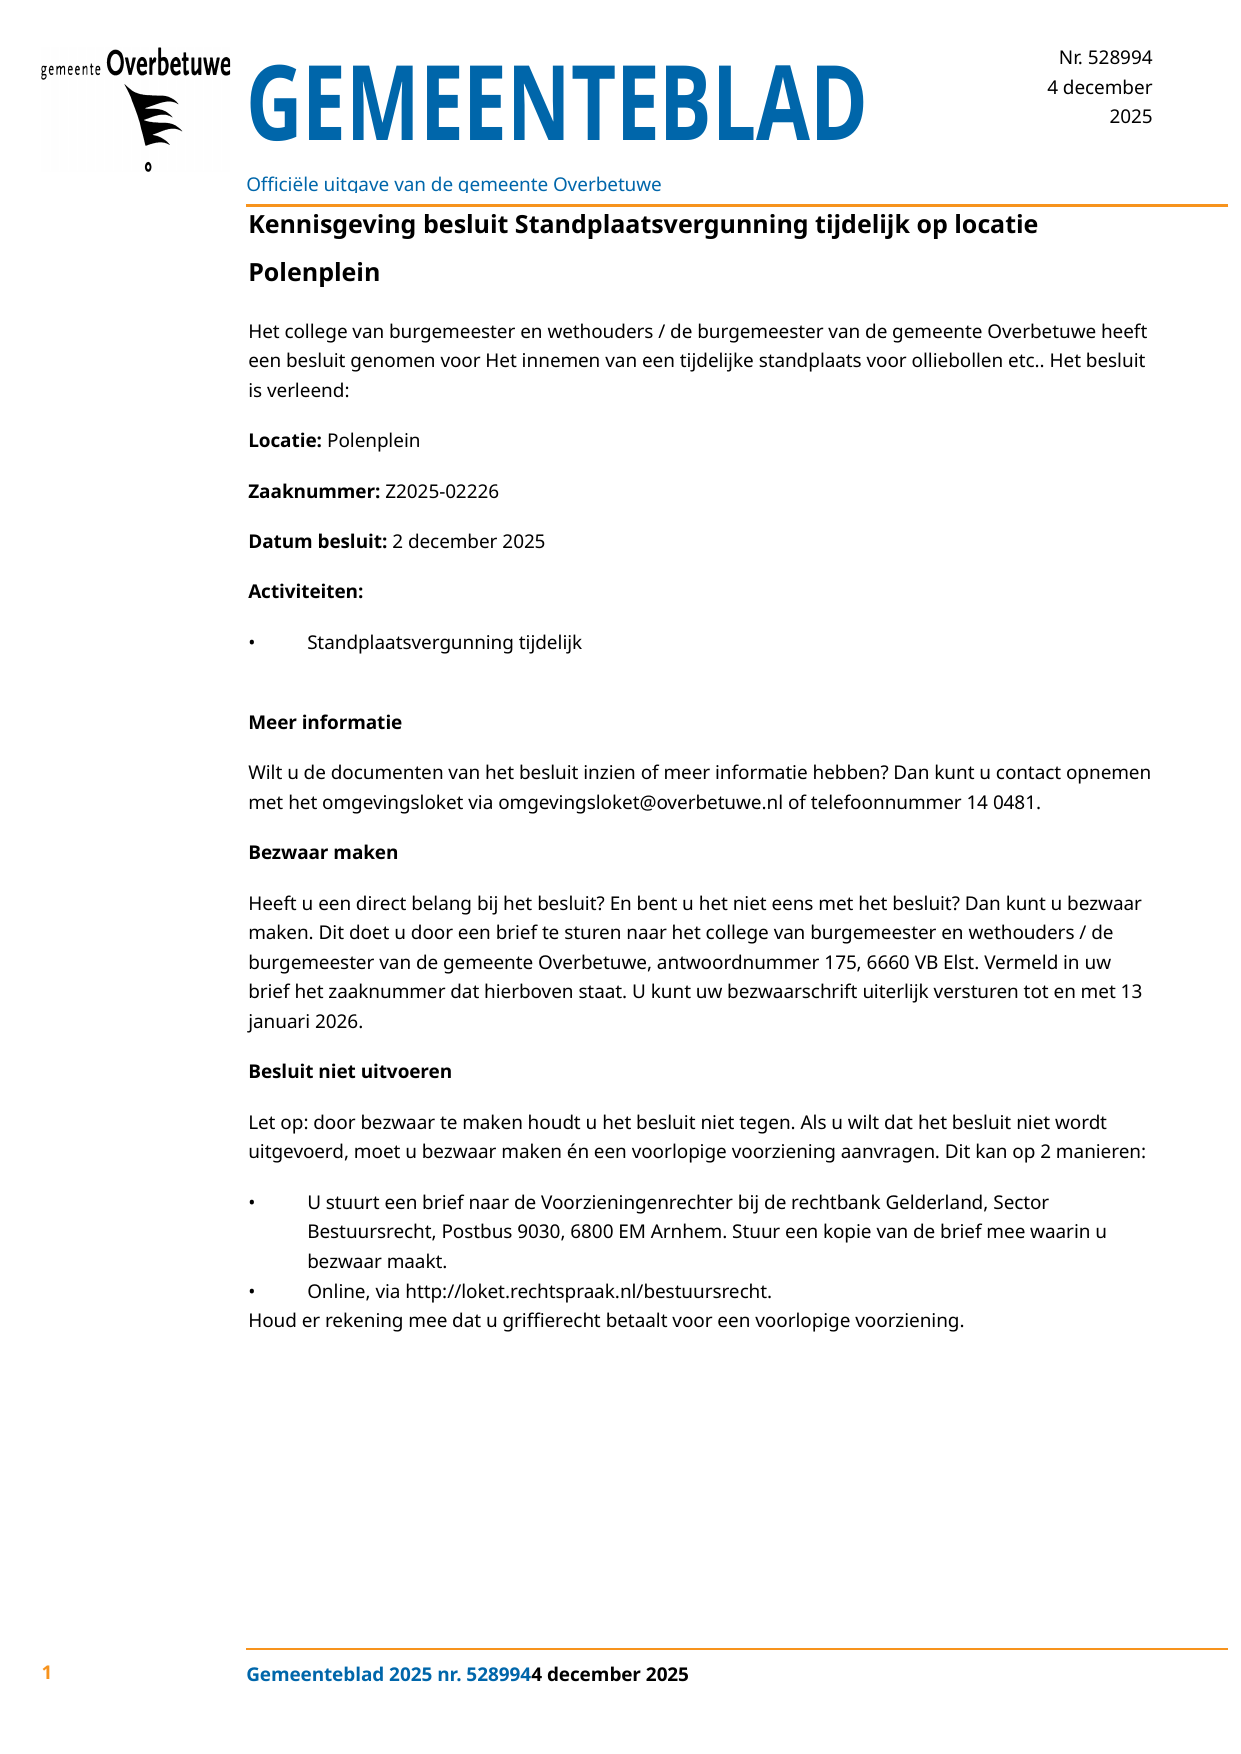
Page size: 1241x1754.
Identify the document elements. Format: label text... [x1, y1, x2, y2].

text Activiteiten: [248, 579, 1152, 604]
text Houd er rekening mee dat u griffierecht betaalt voor een voorlopige voorziening. [248, 1307, 1152, 1333]
text Meer informatie [248, 709, 1152, 735]
list Online, via http://loket.rechtspraak.nl/bestuursrecht. [248, 1278, 1152, 1304]
list Standplaatsvergunning tijdelijk [248, 629, 1152, 655]
picture [41, 47, 231, 172]
text Datum besluit: 2 december 2025 [248, 528, 1152, 554]
list U stuurt een brief naar de Voorzieningenrechter bij de rechtbank Gelderland, Sector Bestuursrecht, Postbus 9030, 6800 EM Arnhem. Stuur een kopie van de brief mee waarin u bezwaar maakt. [248, 1189, 1152, 1274]
text Bezwaar maken [248, 839, 1152, 865]
text Zaaknummer: Z2025-02226 [248, 478, 1152, 504]
text Het college van burgemeester en wethouders / de burgemeester van de gemeente Overbetuwe heeft een besluit genomen voor Het innemen van een tijdelijke standplaats voor olliebollen etc.. Het besluit is verleend: [248, 318, 1152, 403]
text Kennisgeving besluit Standplaatsvergunning tijdelijk op locatie Polenplein [248, 207, 1152, 288]
text Let op: door bezwaar te maken houdt u het besluit niet tegen. Als u wilt dat het besluit niet wordt uitgevoerd, moet u bezwaar maken én een voorlopige voorziening aanvragen. Dit kan op 2 manieren: [248, 1109, 1152, 1164]
text Locatie: Polenplein [248, 427, 1152, 453]
text Heeft u een direct belang bij het besluit? En bent u het niet eens met het besluit? Dan kunt u bezwaar maken. Dit doet u door een brief te sturen naar het college van burgemeester en wethouders / de burgemeester van de gemeente Overbetuwe, antwoordnummer 175, 6660 VB Elst. Vermeld in uw brief het zaaknummer dat hierboven staat. U kunt uw bezwaarschrift uiterlijk versturen tot en met 13 januari 2026. [248, 890, 1152, 1034]
text Wilt u de documenten van het besluit inzien of meer informatie hebben? Dan kunt u contact opnemen met het omgevingsloket via omgevingsloket@overbetuwe.nl of telefoonnummer 14 0481. [248, 759, 1152, 815]
text Besluit niet uitvoeren [248, 1059, 1152, 1084]
